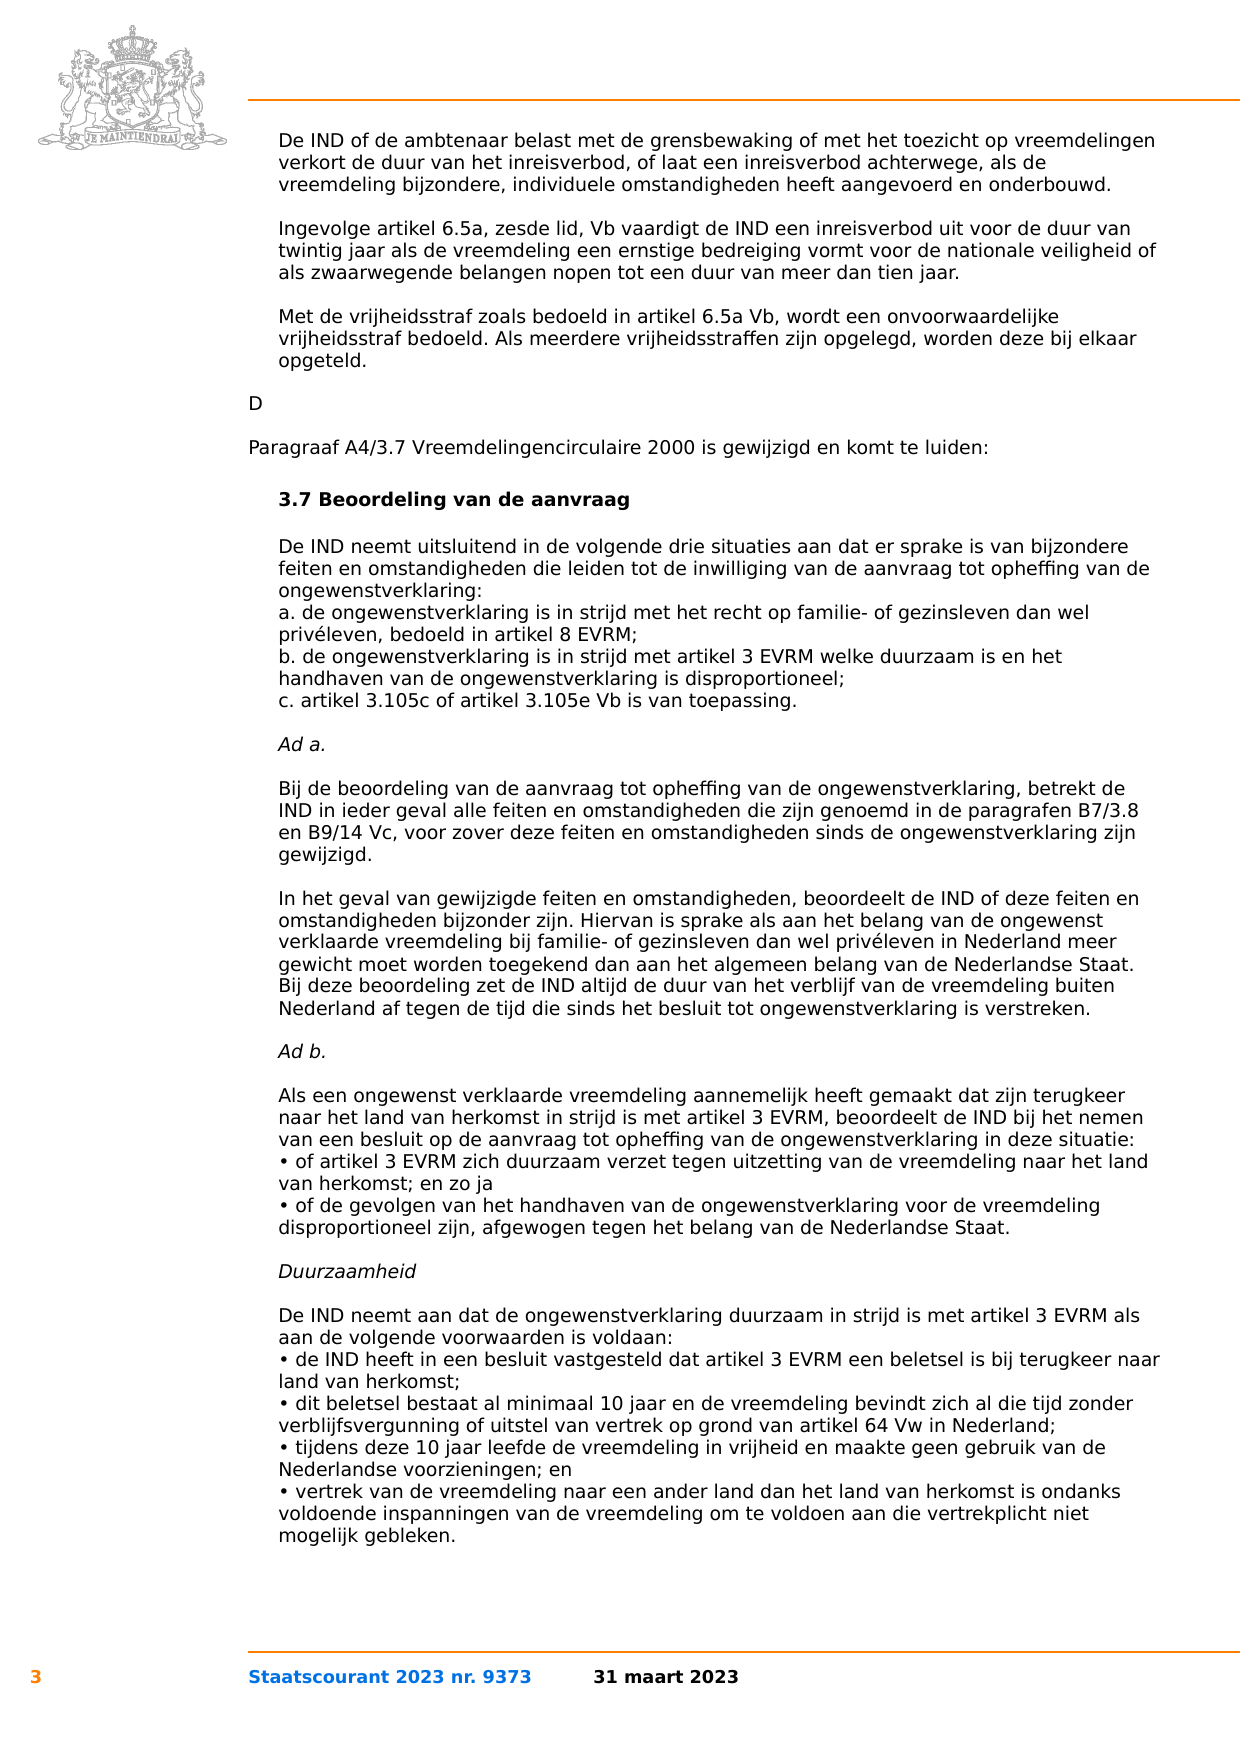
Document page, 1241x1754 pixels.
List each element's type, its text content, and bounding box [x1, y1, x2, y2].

text De IND of de ambtenaar belast met de grensbewaking of met het toezicht op vreemdelingen verkort de duur van het inreisverbod, of laat een inreisverbod achterwege, als de vreemdeling bijzondere, individuele omstandigheden heeft aangevoerd en onderbouwd. [278, 130, 1163, 196]
subtitle Ad a. [278, 734, 1163, 756]
text D [248, 393, 1163, 415]
text Paragraaf A4/3.7 Vreemdelingencirculaire 2000 is gewijzigd en komt te luiden: [248, 437, 1163, 459]
text De IND neemt uitsluitend in de volgende drie situaties aan dat er sprake is van bijzondere feiten en omstandigheden die leiden tot de inwilliging van de aanvraag tot opheffing van de ongewenstverklaring: [278, 536, 1163, 602]
text • vertrek van de vreemdeling naar een ander land dan het land van herkomst is ondanks voldoende inspanningen van de vreemdeling om te voldoen aan die vertrekplicht niet mogelijk gebleken. [278, 1481, 1163, 1546]
text • de IND heeft in een besluit vastgesteld dat artikel 3 EVRM een beletsel is bij terugkeer naar land van herkomst; [278, 1349, 1163, 1393]
text De IND neemt aan dat de ongewenstverklaring duurzaam in strijd is met artikel 3 EVRM als aan de volgende voorwaarden is voldaan: [278, 1305, 1163, 1349]
subtitle 3.7 Beoordeling van de aanvraag [278, 489, 1163, 511]
text • of artikel 3 EVRM zich duurzaam verzet tegen uitzetting van de vreemdeling naar het land van herkomst; en zo ja [278, 1151, 1163, 1195]
text • dit beletsel bestaat al minimaal 10 jaar en de vreemdeling bevindt zich al die tijd zonder verblijfsvergunning of uitstel van vertrek op grond van artikel 64 Vw in Nederland; [278, 1393, 1163, 1437]
text a. de ongewenstverklaring is in strijd met het recht op familie- of gezinsleven dan wel privéleven, bedoeld in artikel 8 EVRM; [278, 602, 1163, 646]
text Ingevolge artikel 6.5a, zesde lid, Vb vaardigt de IND een inreisverbod uit voor de duur van twintig jaar als de vreemdeling een ernstige bedreiging vormt voor de nationale veiligheid of als zwaarwegende belangen nopen tot een duur van meer dan tien jaar. [278, 218, 1163, 284]
text Bij de beoordeling van de aanvraag tot opheffing van de ongewenstverklaring, betrekt de IND in ieder geval alle feiten en omstandigheden die zijn genoemd in de paragrafen B7/3.8 en B9/14 Vc, voor zover deze feiten en omstandigheden sinds de ongewenstverklaring zijn gewijzigd. [278, 778, 1163, 866]
picture [38, 25, 227, 150]
text In het geval van gewijzigde feiten en omstandigheden, beoordeelt de IND of deze feiten en omstandigheden bijzonder zijn. Hiervan is sprake als aan het belang van de ongewenst verklaarde vreemdeling bij familie- of gezinsleven dan wel privéleven in Nederland meer gewicht moet worden toegekend dan aan het algemeen belang van de Nederlandse Staat. Bij deze beoordeling zet de IND altijd de duur van het verblijf van de vreemdeling buiten Nederland af tegen de tijd die sinds het besluit tot ongewenstverklaring is verstreken. [278, 887, 1163, 1019]
text • of de gevolgen van het handhaven van de ongewenstverklaring voor de vreemdeling disproportioneel zijn, afgewogen tegen het belang van de Nederlandse Staat. [278, 1195, 1163, 1239]
text b. de ongewenstverklaring is in strijd met artikel 3 EVRM welke duurzaam is en het handhaven van de ongewenstverklaring is disproportioneel; [278, 646, 1163, 690]
subtitle Duurzaamheid [278, 1261, 1163, 1283]
text c. artikel 3.105c of artikel 3.105e Vb is van toepassing. [278, 690, 1163, 712]
text Met de vrijheidsstraf zoals bedoeld in artikel 6.5a Vb, wordt een onvoorwaardelijke vrijheidsstraf bedoeld. Als meerdere vrijheidsstraffen zijn opgelegd, worden deze bij elkaar opgeteld. [278, 306, 1163, 371]
text • tijdens deze 10 jaar leefde de vreemdeling in vrijheid en maakte geen gebruik van de Nederlandse voorzieningen; en [278, 1437, 1163, 1481]
text Als een ongewenst verklaarde vreemdeling aannemelijk heeft gemaakt dat zijn terugkeer naar het land van herkomst in strijd is met artikel 3 EVRM, beoordeelt de IND bij het nemen van een besluit op de aanvraag tot opheffing van de ongewenstverklaring in deze situatie: [278, 1085, 1163, 1151]
subtitle Ad b. [278, 1041, 1163, 1063]
